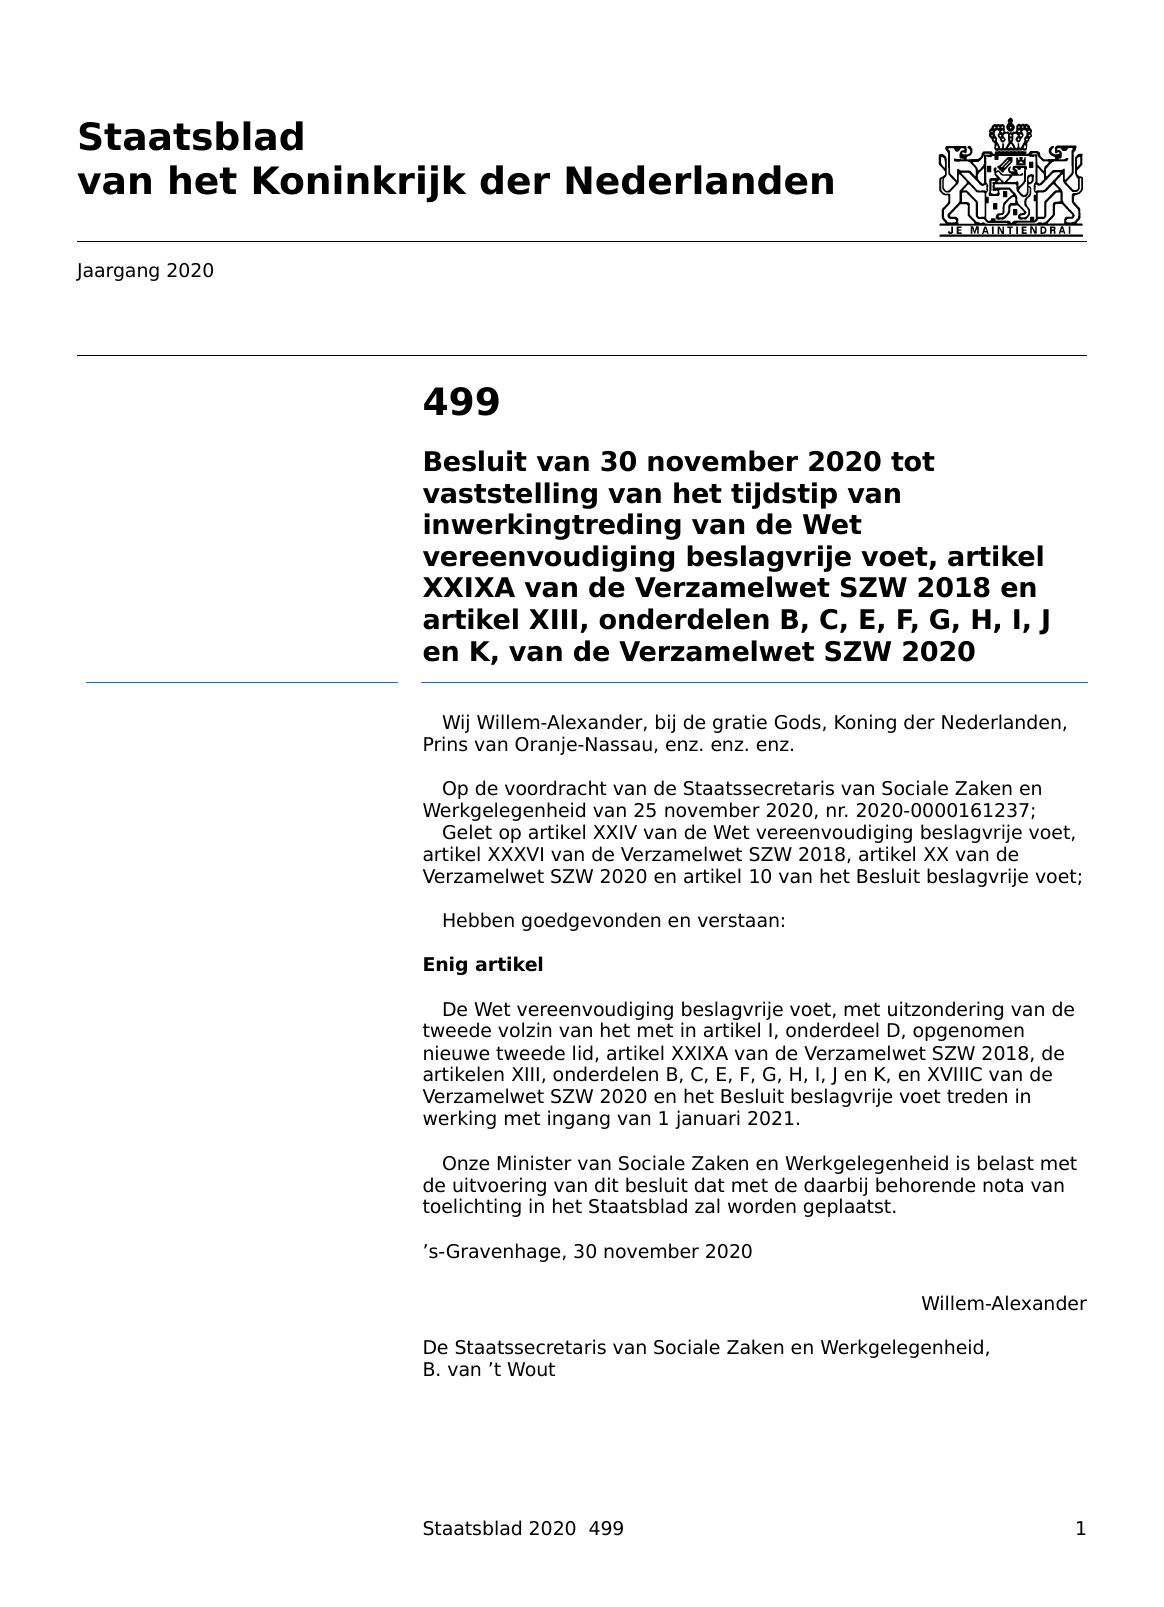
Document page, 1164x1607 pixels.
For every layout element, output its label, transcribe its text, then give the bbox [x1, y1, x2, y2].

subtitle Enig artikel [422, 954, 1087, 976]
table_header Staatsblad van het Koninkrijk der Nederlanden [77, 100, 886, 241]
text De Wet vereenvoudiging beslagvrije voet, met uitzondering van de tweede volzin van het met in artikel I, onderdeel D, opgenomen nieuwe tweede lid, artikel XXIXA van de Verzamelwet SZW 2018, de artikelen XIII, onderdelen B, C, E, F, G, H, I, J en K, en XVIIIC van de Verzamelwet SZW 2020 en het Besluit beslagvrije voet treden in werking met ingang van 1 januari 2021. [422, 998, 1087, 1130]
text Wij Willem-Alexander, bij de gratie Gods, Koning der Nederlanden, Prins van Oranje-Nassau, enz. enz. enz. [422, 712, 1087, 756]
table_cell Jaargang 2020 [77, 242, 1087, 355]
table_header [886, 100, 1087, 241]
text Besluit van 30 november 2020 tot vaststelling van het tijdstip van inwerkingtreding van de Wet vereenvoudiging beslagvrije voet, artikel XXIXA van de Verzamelwet SZW 2018 en artikel XIII, onderdelen B, C, E, F, G, H, I, J en K, van de Verzamelwet SZW 2020 [422, 447, 1087, 667]
text Op de voordracht van de Staatssecretaris van Sociale Zaken en Werkgelegenheid van 25 november 2020, nr. 2020-0000161237; [422, 778, 1087, 822]
subtitle 499 [422, 381, 1087, 424]
text ’s-Gravenhage, 30 november 2020 [422, 1241, 1087, 1263]
text Gelet op artikel XXIV van de Wet vereenvoudiging beslagvrije voet, artikel XXXVI van de Verzamelwet SZW 2018, artikel XX van de Verzamelwet SZW 2020 en artikel 10 van het Besluit beslagvrije voet; [422, 822, 1087, 888]
text De Staatssecretaris van Sociale Zaken en Werkgelegenheid, B. van ’t Wout [422, 1337, 1087, 1381]
text Onze Minister van Sociale Zaken en Werkgelegenheid is belast met de uitvoering van dit besluit dat met de daarbij behorende nota van toelichting in het Staatsblad zal worden geplaatst. [422, 1152, 1087, 1218]
text Hebben goedgevonden en verstaan: [422, 910, 1087, 932]
text Willem-Alexander [422, 1293, 1087, 1314]
picture [936, 115, 1087, 240]
